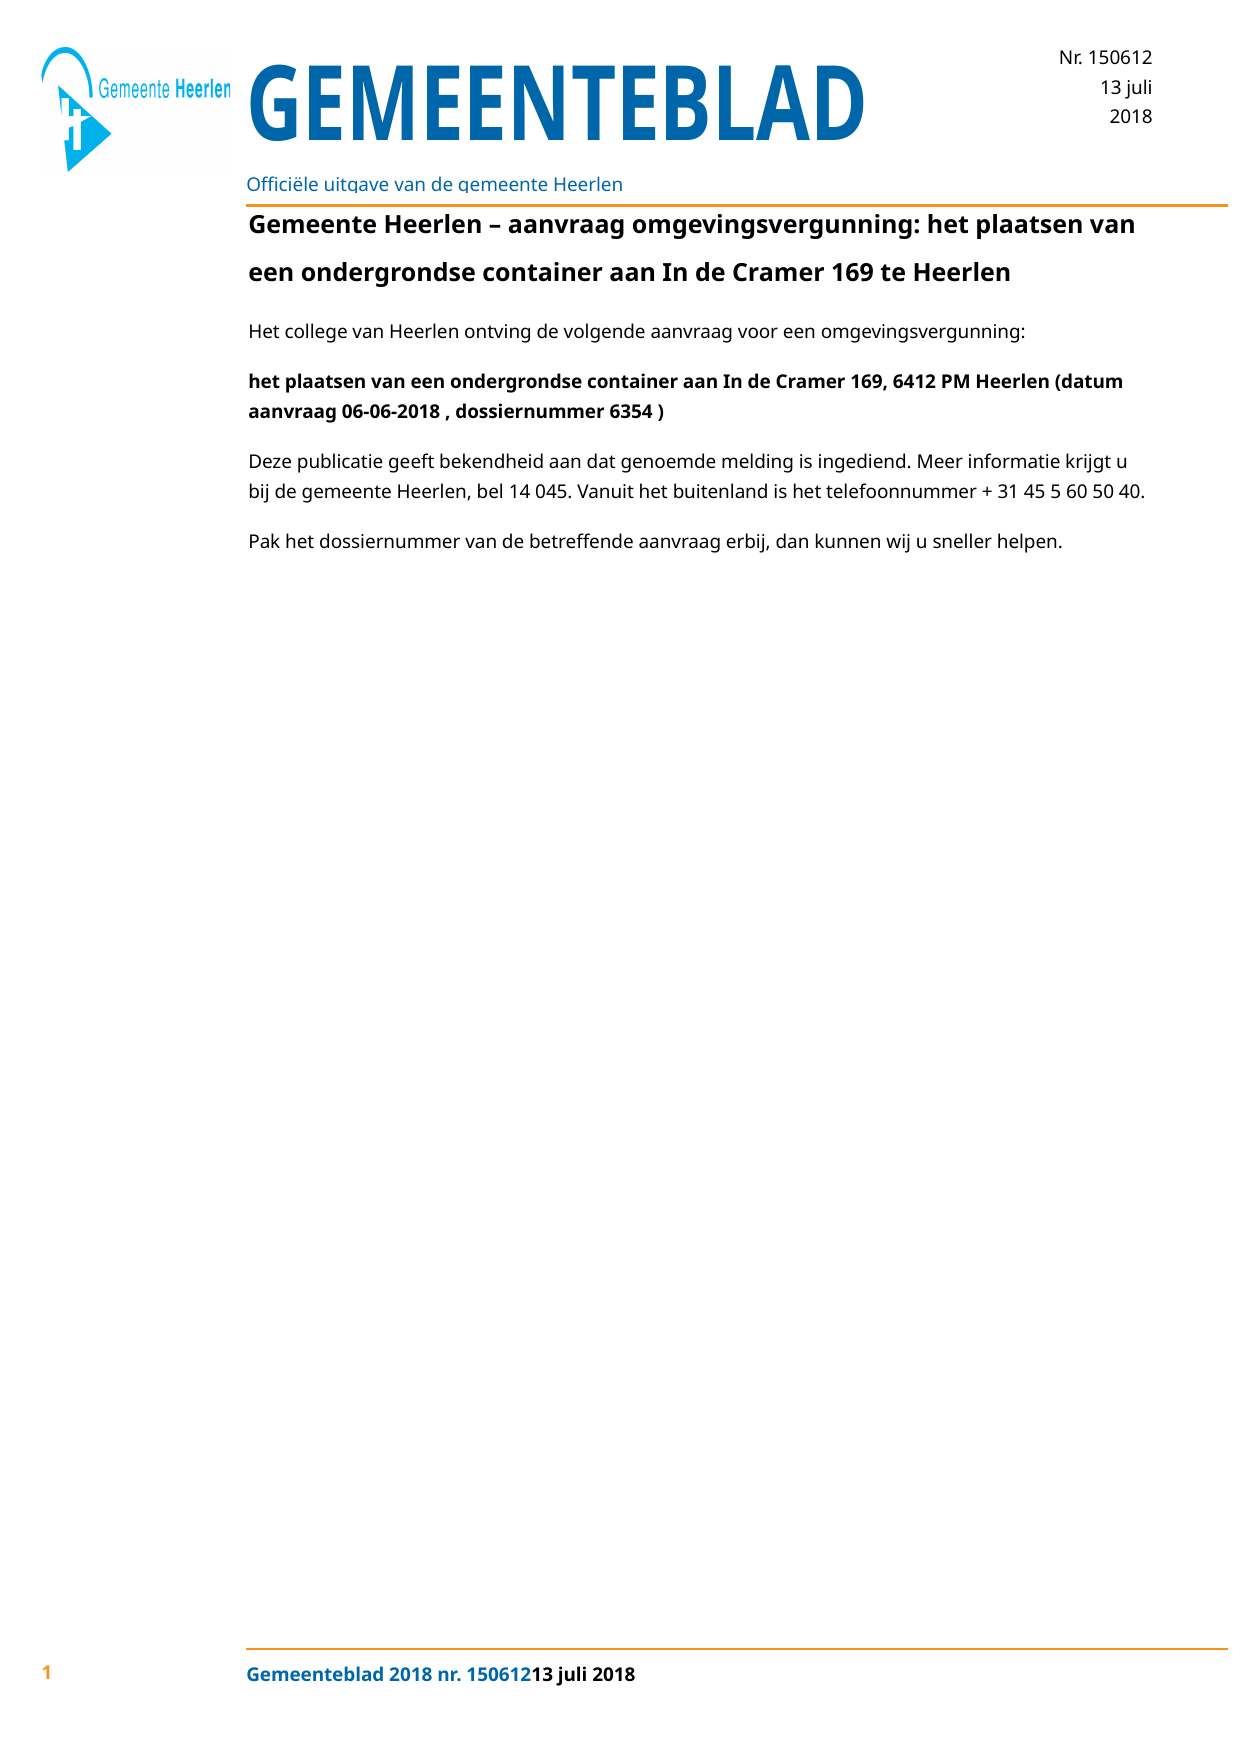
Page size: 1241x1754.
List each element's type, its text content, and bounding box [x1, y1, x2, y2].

text Pak het dossiernummer van de betreffende aanvraag erbij, dan kunnen wij u sneller helpen. [248, 528, 1152, 554]
text het plaatsen van een ondergrondse container aan In de Cramer 169, 6412 PM Heerlen (datum aanvraag 06-06-2018 , dossiernummer 6354 ) [248, 368, 1152, 424]
picture [41, 47, 231, 172]
text Deze publicatie geeft bekendheid aan dat genoemde melding is ingediend. Meer informatie krijgt u bij de gemeente Heerlen, bel 14 045. Vanuit het buitenland is het telefoonnummer + 31 45 5 60 50 40. [248, 448, 1152, 504]
picture [41, 47, 58, 70]
text Het college van Heerlen ontving de volgende aanvraag voor een omgevingsvergunning: [248, 318, 1152, 344]
text Gemeente Heerlen – aanvraag omgevingsvergunning: het plaatsen van een ondergrondse container aan In de Cramer 169 te Heerlen [248, 207, 1152, 288]
